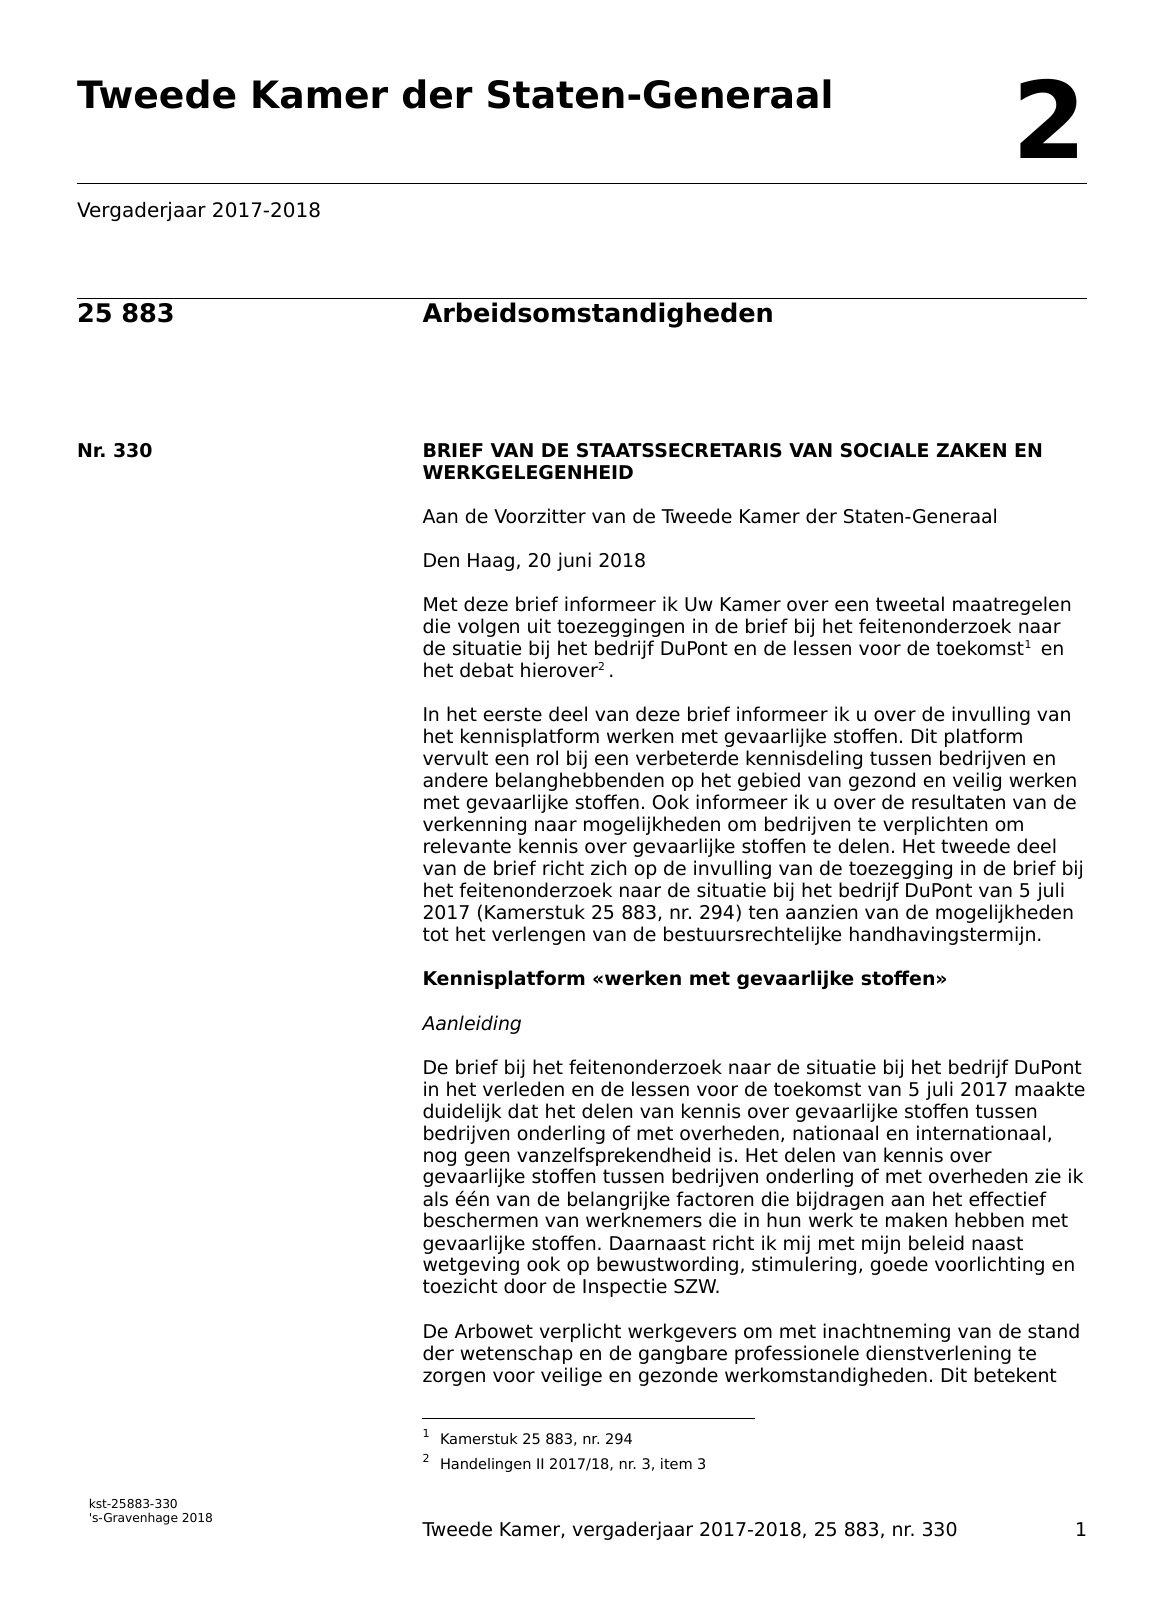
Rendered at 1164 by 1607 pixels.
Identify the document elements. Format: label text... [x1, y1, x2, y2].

subtitle Aanleiding [422, 1012, 1087, 1034]
text Aan de Voorzitter van de Tweede Kamer der Staten-Generaal [422, 506, 1087, 528]
table_cell Vergaderjaar 2017-2018 [77, 184, 1087, 298]
subtitle Nr. 330 BRIEF VAN DE STAATSSECRETARIS VAN SOCIALE ZAKEN EN WERKGELEGENHEID [77, 440, 1087, 484]
table_header 2 [886, 59, 1087, 183]
text Handelingen II 2017/18, nr. 3, item 3 [422, 1452, 1087, 1474]
text Den Haag, 20 juni 2018 [422, 550, 1087, 572]
subtitle Kennisplatform «werken met gevaarlijke stoffen» [422, 968, 1087, 990]
text Kamerstuk 25 883, nr. 294 [422, 1427, 1087, 1449]
text De Arbowet verplicht werkgevers om met inachtneming van de stand der wetenschap en de gangbare professionele dienstverlening te zorgen voor veilige en gezonde werkomstandigheden. Dit betekent [422, 1321, 1087, 1386]
table_header Tweede Kamer der Staten-Generaal [77, 59, 886, 183]
text Met deze brief informeer ik Uw Kamer over een tweetal maatregelen die volgen uit toezeggingen in de brief bij het feitenonderzoek naar de situatie bij het bedrijf DuPont en de lessen voor de toekomst en het debat hierover. [422, 594, 1087, 682]
text 's-Gravenhage 2018 [88, 1511, 323, 1525]
text kst-25883-330 [88, 1497, 323, 1511]
text In het eerste deel van deze brief informeer ik u over de invulling van het kennisplatform werken met gevaarlijke stoffen. Dit platform vervult een rol bij een verbeterde kennisdeling tussen bedrijven en andere belanghebbenden op het gebied van gezond en veilig werken met gevaarlijke stoffen. Ook informeer ik u over de resultaten van de verkenning naar mogelijkheden om bedrijven te verplichten om relevante kennis over gevaarlijke stoffen te delen. Het tweede deel van de brief richt zich op de invulling van de toezegging in de brief bij het feitenonderzoek naar de situatie bij het bedrijf DuPont van 5 juli 2017 (Kamerstuk 25 883, nr. 294) ten aanzien van de mogelijkheden tot het verlengen van de bestuursrechtelijke handhavingstermijn. [422, 704, 1087, 946]
text De brief bij het feitenonderzoek naar de situatie bij het bedrijf DuPont in het verleden en de lessen voor de toekomst van 5 juli 2017 maakte duidelijk dat het delen van kennis over gevaarlijke stoffen tussen bedrijven onderling of met overheden, nationaal en internationaal, nog geen vanzelfsprekendheid is. Het delen van kennis over gevaarlijke stoffen tussen bedrijven onderling of met overheden zie ik als één van de belangrijke factoren die bijdragen aan het effectief beschermen van werknemers die in hun werk te maken hebben met gevaarlijke stoffen. Daarnaast richt ik mij met mijn beleid naast wetgeving ook op bewustwording, stimulering, goede voorlichting en toezicht door de Inspectie SZW. [422, 1057, 1087, 1298]
subtitle 25 883 Arbeidsomstandigheden [77, 299, 1087, 329]
